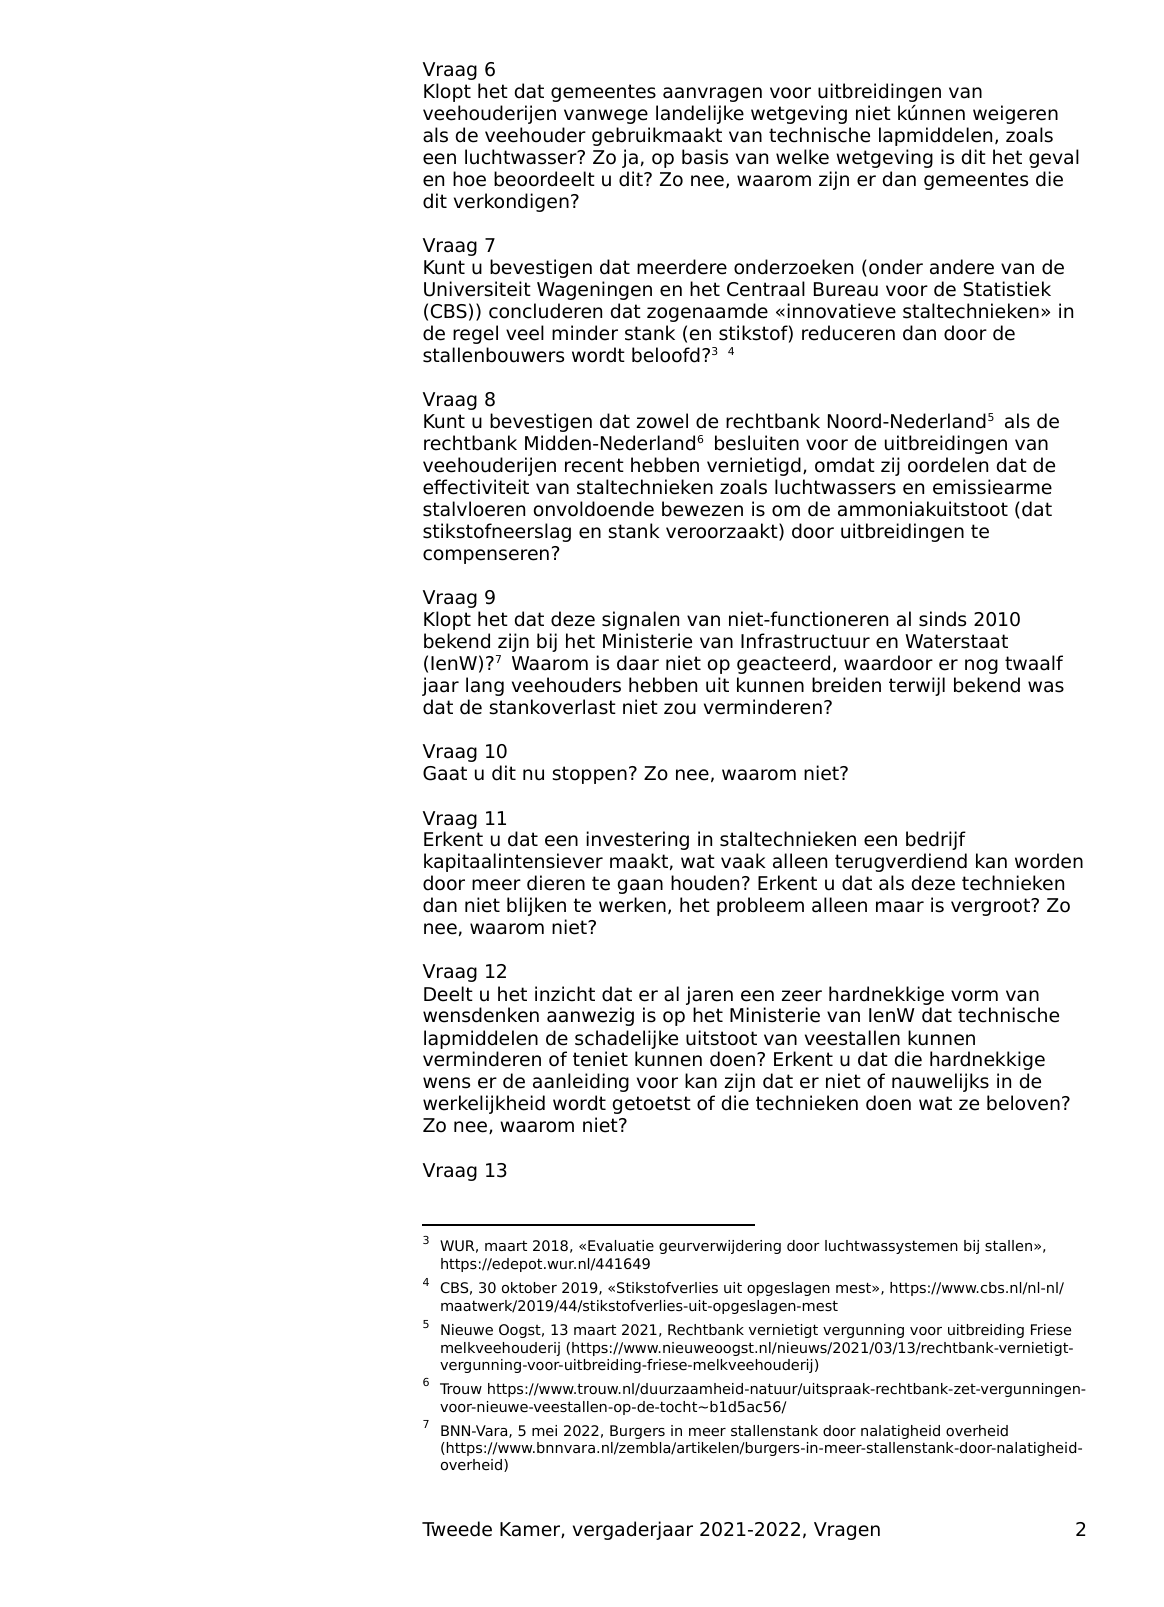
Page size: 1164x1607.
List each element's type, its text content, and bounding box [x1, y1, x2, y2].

text Vraag 12 [422, 961, 1087, 983]
text Klopt het dat deze signalen van niet-functioneren al sinds 2010 bekend zijn bij het Ministerie van Infrastructuur en Waterstaat (IenW)? Waarom is daar niet op geacteerd, waardoor er nog twaalf jaar lang veehouders hebben uit kunnen breiden terwijl bekend was dat de stankoverlast niet zou verminderen? [422, 609, 1087, 719]
text Gaat u dit nu stoppen? Zo nee, waarom niet? [422, 763, 1087, 785]
text Vraag 13 [422, 1159, 1087, 1181]
text Vraag 9 [422, 587, 1087, 609]
text Vraag 8 [422, 389, 1087, 411]
text Vraag 10 [422, 741, 1087, 763]
text Trouw https://www.trouw.nl/duurzaamheid-natuur/uitspraak-rechtbank-zet-vergunningen-voor-nieuwe-veestallen-op-de-tocht~b1d5ac56/ [422, 1377, 1087, 1416]
text Kunt u bevestigen dat meerdere onderzoeken (onder andere van de Universiteit Wageningen en het Centraal Bureau voor de Statistiek (CBS)) concluderen dat zogenaamde «innovatieve staltechnieken» in de regel veel minder stank (en stikstof) reduceren dan door de stallenbouwers wordt beloofd? [422, 257, 1087, 367]
text Nieuwe Oogst, 13 maart 2021, Rechtbank vernietigt vergunning voor uitbreiding Friese melkveehouderij (https://www.nieuweoogst.nl/nieuws/2021/03/13/rechtbank-vernietigt-vergunning-voor-uitbreiding-friese-melkveehouderij) [422, 1318, 1087, 1374]
text BNN-Vara, 5 mei 2022, Burgers in meer stallenstank door nalatigheid overheid (https://www.bnnvara.nl/zembla/artikelen/burgers-in-meer-stallenstank-door-nalatigheid-overheid) [422, 1418, 1087, 1474]
text Klopt het dat gemeentes aanvragen voor uitbreidingen van veehouderijen vanwege landelijke wetgeving niet kúnnen weigeren als de veehouder gebruikmaakt van technische lapmiddelen, zoals een luchtwasser? Zo ja, op basis van welke wetgeving is dit het geval en hoe beoordeelt u dit? Zo nee, waarom zijn er dan gemeentes die dit verkondigen? [422, 81, 1087, 213]
text Vraag 6 [422, 59, 1087, 81]
text CBS, 30 oktober 2019, «Stikstofverlies uit opgeslagen mest», https://www.cbs.nl/nl-nl/ maatwerk/2019/44/stikstofverlies-uit-opgeslagen-mest [422, 1276, 1087, 1315]
text Erkent u dat een investering in staltechnieken een bedrijf kapitaalintensiever maakt, wat vaak alleen terugverdiend kan worden door meer dieren te gaan houden? Erkent u dat als deze technieken dan niet blijken te werken, het probleem alleen maar is vergroot? Zo nee, waarom niet? [422, 829, 1087, 939]
text Vraag 11 [422, 807, 1087, 829]
text Kunt u bevestigen dat zowel de rechtbank Noord-Nederland als de rechtbank Midden-Nederland besluiten voor de uitbreidingen van veehouderijen recent hebben vernietigd, omdat zij oordelen dat de effectiviteit van staltechnieken zoals luchtwassers en emissiearme stalvloeren onvoldoende bewezen is om de ammoniakuitstoot (dat stikstofneerslag en stank veroorzaakt) door uitbreidingen te compenseren? [422, 411, 1087, 565]
text Deelt u het inzicht dat er al jaren een zeer hardnekkige vorm van wensdenken aanwezig is op het Ministerie van IenW dat technische lapmiddelen de schadelijke uitstoot van veestallen kunnen verminderen of teniet kunnen doen? Erkent u dat die hardnekkige wens er de aanleiding voor kan zijn dat er niet of nauwelijks in de werkelijkheid wordt getoetst of die technieken doen wat ze beloven? Zo nee, waarom niet? [422, 983, 1087, 1137]
text Vraag 7 [422, 235, 1087, 257]
text WUR, maart 2018, «Evaluatie geurverwijdering door luchtwassystemen bij stallen», https://edepot.wur.nl/441649 [422, 1234, 1087, 1273]
